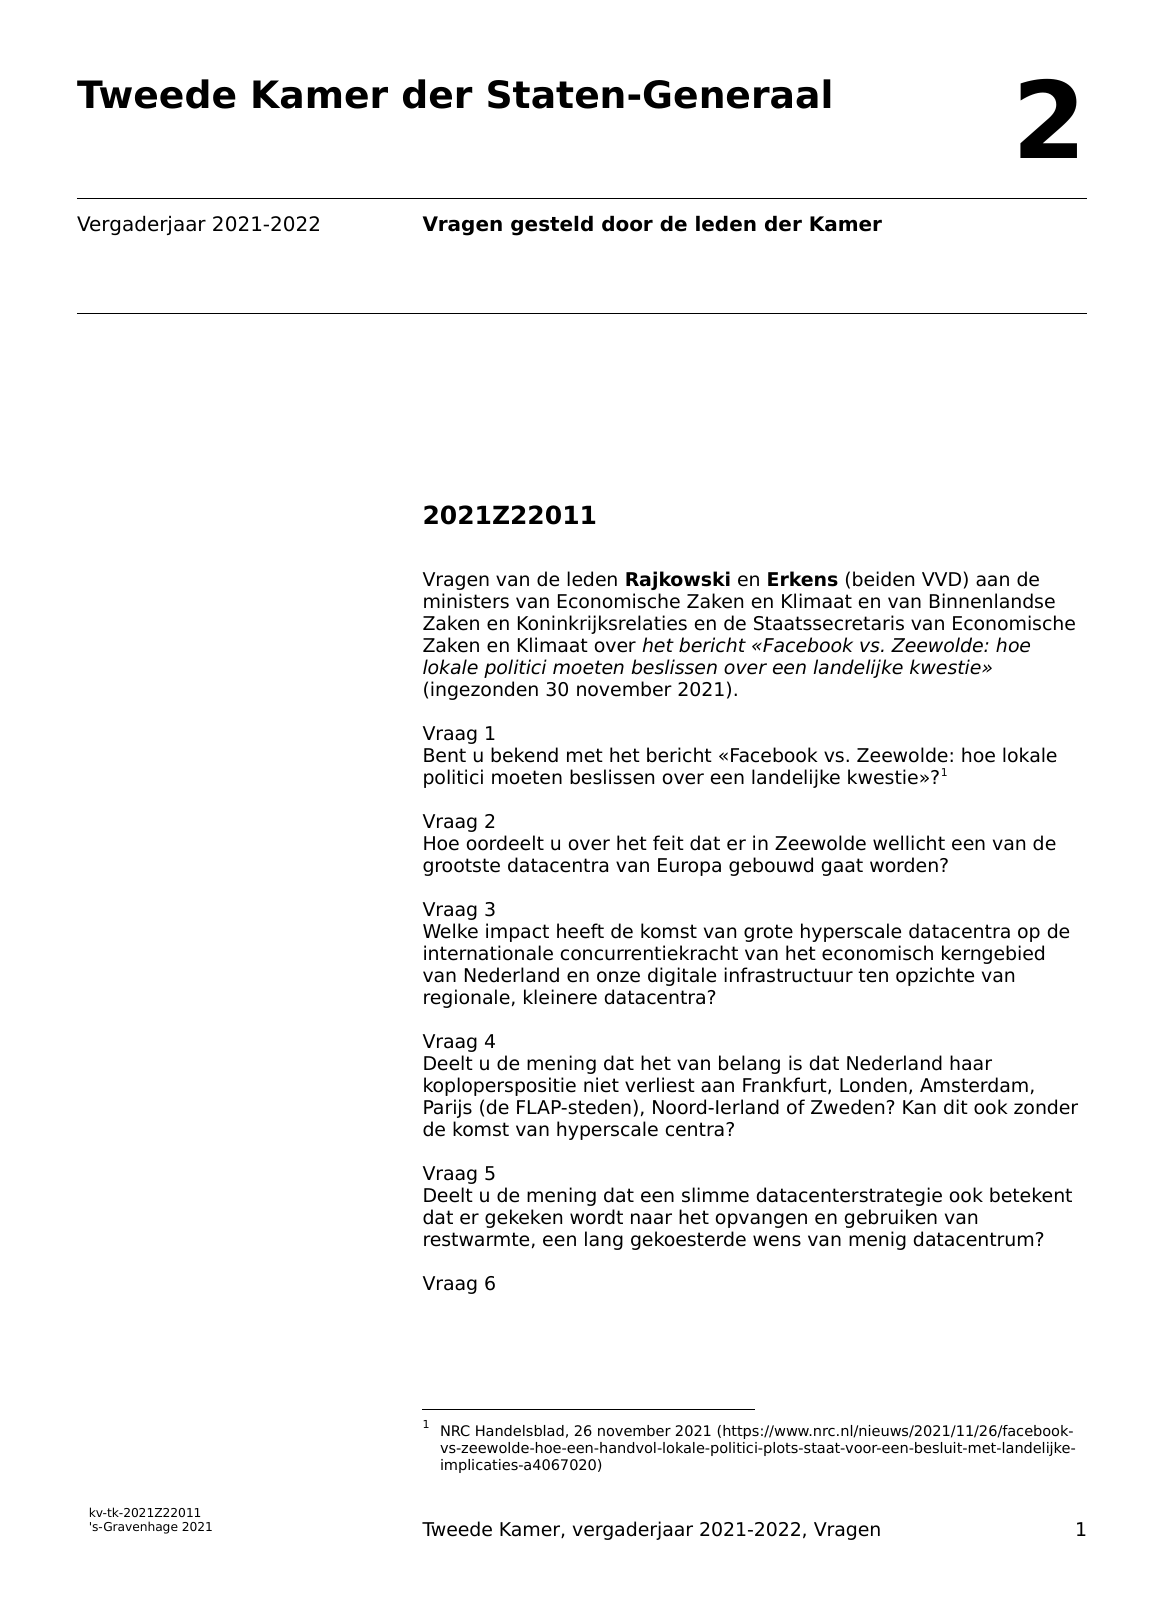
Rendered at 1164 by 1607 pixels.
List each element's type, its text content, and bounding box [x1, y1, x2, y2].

text Vraag 3 [422, 899, 1087, 921]
text Bent u bekend met het bericht «Facebook vs. Zeewolde: hoe lokale politici moeten beslissen over een landelijke kwestie»? [422, 745, 1087, 789]
text NRC Handelsblad, 26 november 2021 (https://www.nrc.nl/nieuws/2021/11/26/facebook-vs-zeewolde-hoe-een-handvol-lokale-politici-plots-staat-voor-een-besluit-met-landelijke-implicaties-a4067020) [422, 1418, 1087, 1474]
text Deelt u de mening dat een slimme datacenterstrategie ook betekent dat er gekeken wordt naar het opvangen en gebruiken van restwarmte, een lang gekoesterde wens van menig datacentrum? [422, 1185, 1087, 1251]
text Welke impact heeft de komst van grote hyperscale datacentra op de internationale concurrentiekracht van het economisch kerngebied van Nederland en onze digitale infrastructuur ten opzichte van regionale, kleinere datacentra? [422, 921, 1087, 1009]
text Vraag 1 [422, 723, 1087, 745]
text Deelt u de mening dat het van belang is dat Nederland haar koploperspositie niet verliest aan Frankfurt, Londen, Amsterdam, Parijs (de FLAP-steden), Noord-Ierland of Zweden? Kan dit ook zonder de komst van hyperscale centra? [422, 1053, 1087, 1141]
text Hoe oordeelt u over het feit dat er in Zeewolde wellicht een van de grootste datacentra van Europa gebouwd gaat worden? [422, 833, 1087, 877]
table_cell Vragen gesteld door de leden der Kamer [422, 199, 1087, 313]
text 2021Z22011 [422, 501, 1087, 531]
text Vraag 6 [422, 1273, 1087, 1295]
text Vragen van de leden Rajkowski en Erkens (beiden VVD) aan de ministers van Economische Zaken en Klimaat en van Binnenlandse Zaken en Koninkrijksrelaties en de Staatssecretaris van Economische Zaken en Klimaat over het bericht «Facebook vs. Zeewolde: hoe lokale politici moeten beslissen over een landelijke kwestie» (ingezonden 30 november 2021). [422, 569, 1087, 701]
table_cell Vergaderjaar 2021-2022 [77, 199, 422, 313]
text Vraag 4 [422, 1031, 1087, 1053]
table_header Tweede Kamer der Staten-Generaal [77, 59, 886, 198]
text 's-Gravenhage 2021 [88, 1520, 323, 1534]
text Vraag 2 [422, 811, 1087, 833]
table_header 2 [886, 59, 1087, 198]
text Vraag 5 [422, 1163, 1087, 1185]
text kv-tk-2021Z22011 [88, 1506, 323, 1520]
